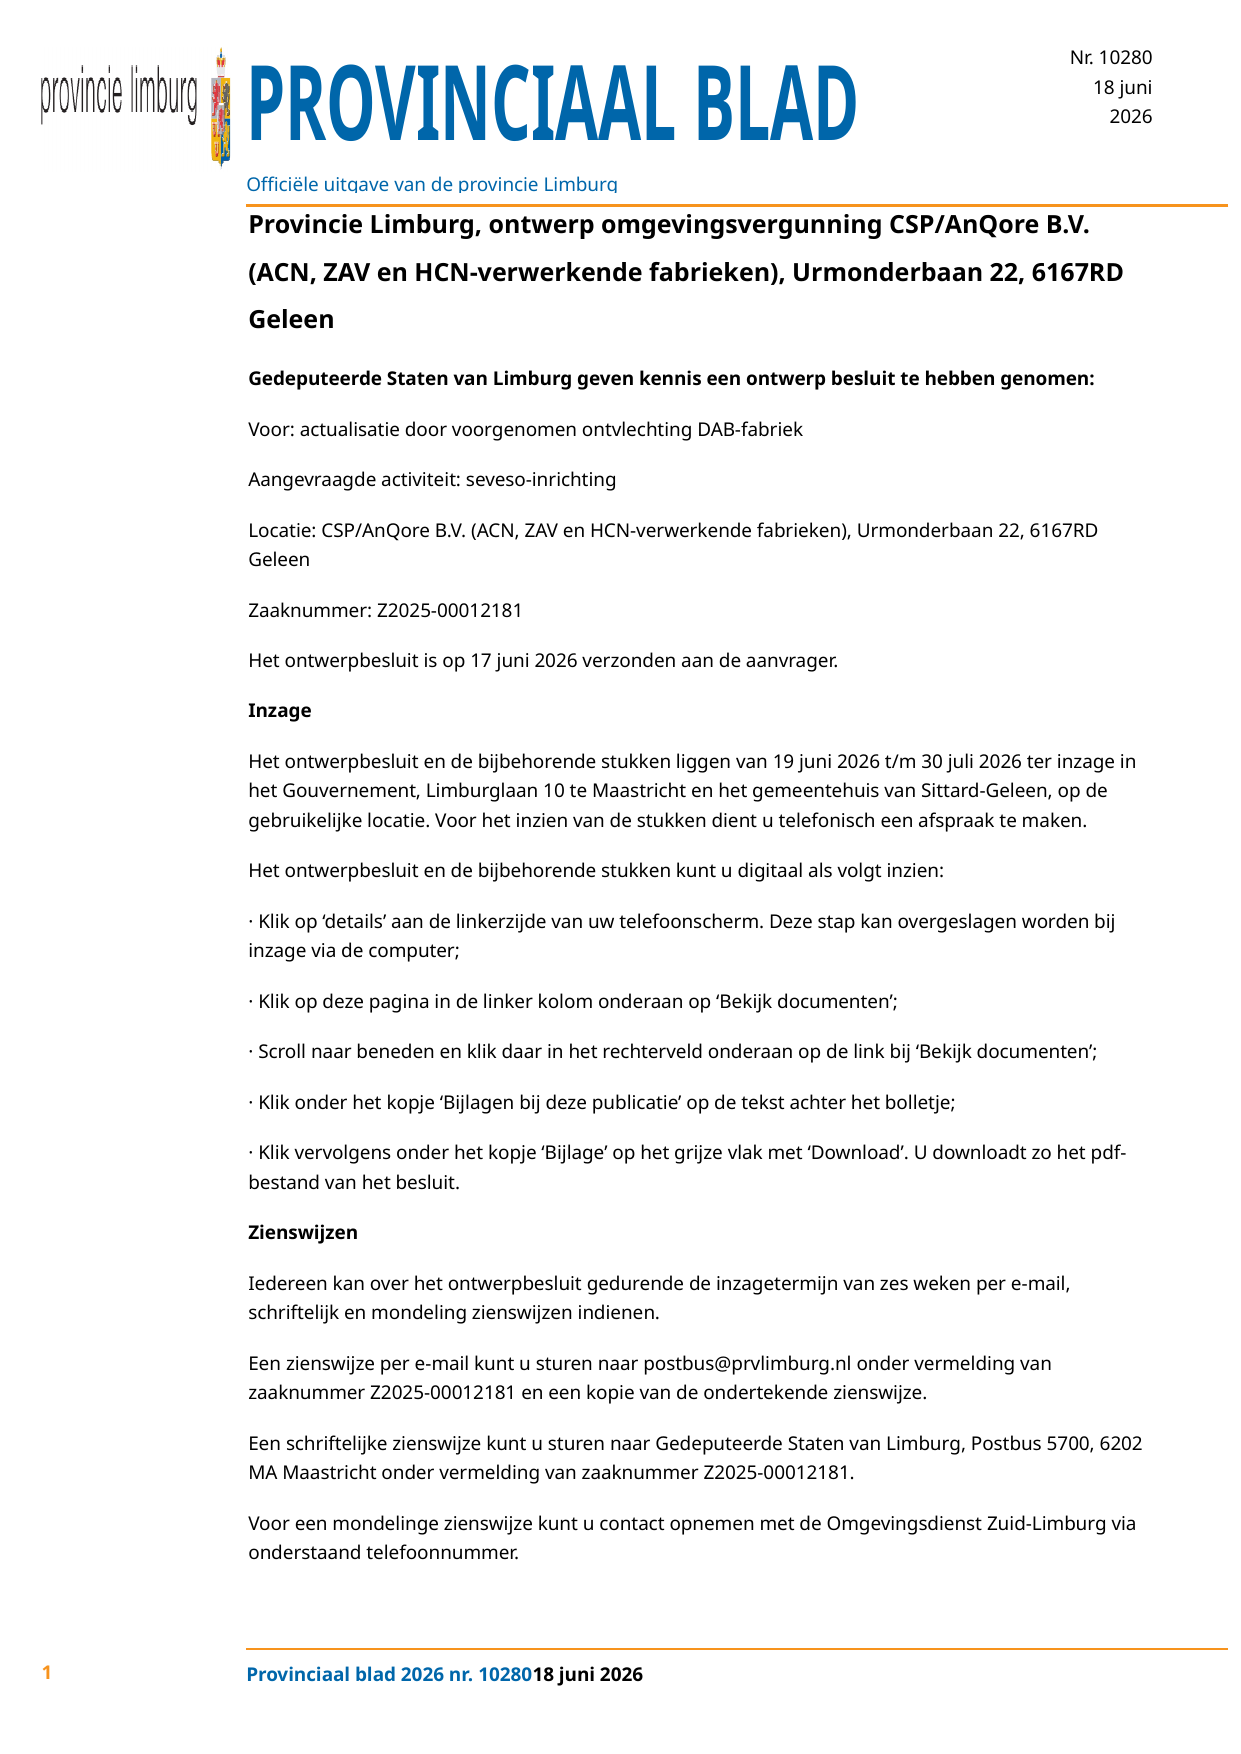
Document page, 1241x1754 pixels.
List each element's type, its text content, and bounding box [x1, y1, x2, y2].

text · Klik vervolgens onder het kopje ‘Bijlage’ op het grijze vlak met ‘Download’. U downloadt zo het pdf-bestand van het besluit. [248, 1139, 1152, 1194]
text · Klik onder het kopje ‘Bijlagen bij deze publicatie’ op de tekst achter het bolletje; [248, 1089, 1152, 1114]
text Inzage [248, 698, 1152, 723]
text Zienswijzen [248, 1219, 1152, 1245]
text Gedeputeerde Staten van Limburg geven kennis een ontwerp besluit te hebben genomen: [248, 366, 1152, 391]
text Een schriftelijke zienswijze kunt u sturen naar Gedeputeerde Staten van Limburg, Postbus 5700, 6202 MA Maastricht onder vermelding van zaaknummer Z2025-00012181. [248, 1430, 1152, 1485]
text Provincie Limburg, ontwerp omgevingsvergunning CSP/AnQore B.V. (ACN, ZAV en HCN-verwerkende fabrieken), Urmonderbaan 22, 6167RD Geleen [248, 207, 1152, 336]
text Voor: actualisatie door voorgenomen ontvlechting DAB-fabriek [248, 416, 1152, 442]
text · Klik op deze pagina in de linker kolom onderaan op ‘Bekijk documenten’; [248, 988, 1152, 1014]
text Het ontwerpbesluit en de bijbehorende stukken liggen van 19 juni 2026 t/m 30 juli 2026 ter inzage in het Gouvernement, Limburglaan 10 te Maastricht en het gemeentehuis van Sittard-Geleen, op de gebruikelijke locatie. Voor het inzien van de stukken dient u telefonisch een afspraak te maken. [248, 748, 1152, 833]
text Het ontwerpbesluit en de bijbehorende stukken kunt u digitaal als volgt inzien: [248, 858, 1152, 883]
picture [41, 47, 231, 172]
text Zaaknummer: Z2025-00012181 [248, 597, 1152, 622]
text Het ontwerpbesluit is op 17 juni 2026 verzonden aan de aanvrager. [248, 647, 1152, 673]
text · Klik op ‘details’ aan de linkerzijde van uw telefoonscherm. Deze stap kan overgeslagen worden bij inzage via de computer; [248, 908, 1152, 963]
text Locatie: CSP/AnQore B.V. (ACN, ZAV en HCN-verwerkende fabrieken), Urmonderbaan 22, 6167RD Geleen [248, 517, 1152, 572]
text Iedereen kan over het ontwerpbesluit gedurende de inzagetermijn van zes weken per e-mail, schriftelijk en mondeling zienswijzen indienen. [248, 1270, 1152, 1325]
text Een zienswijze per e-mail kunt u sturen naar postbus@prvlimburg.nl onder vermelding van zaaknummer Z2025-00012181 en een kopie van de ondertekende zienswijze. [248, 1350, 1152, 1405]
text · Scroll naar beneden en klik daar in het rechterveld onderaan op de link bij ‘Bekijk documenten’; [248, 1038, 1152, 1064]
text Aangevraagde activiteit: seveso-inrichting [248, 466, 1152, 492]
text Voor een mondelinge zienswijze kunt u contact opnemen met de Omgevingsdienst Zuid-Limburg via onderstaand telefoonnummer. [248, 1510, 1152, 1565]
